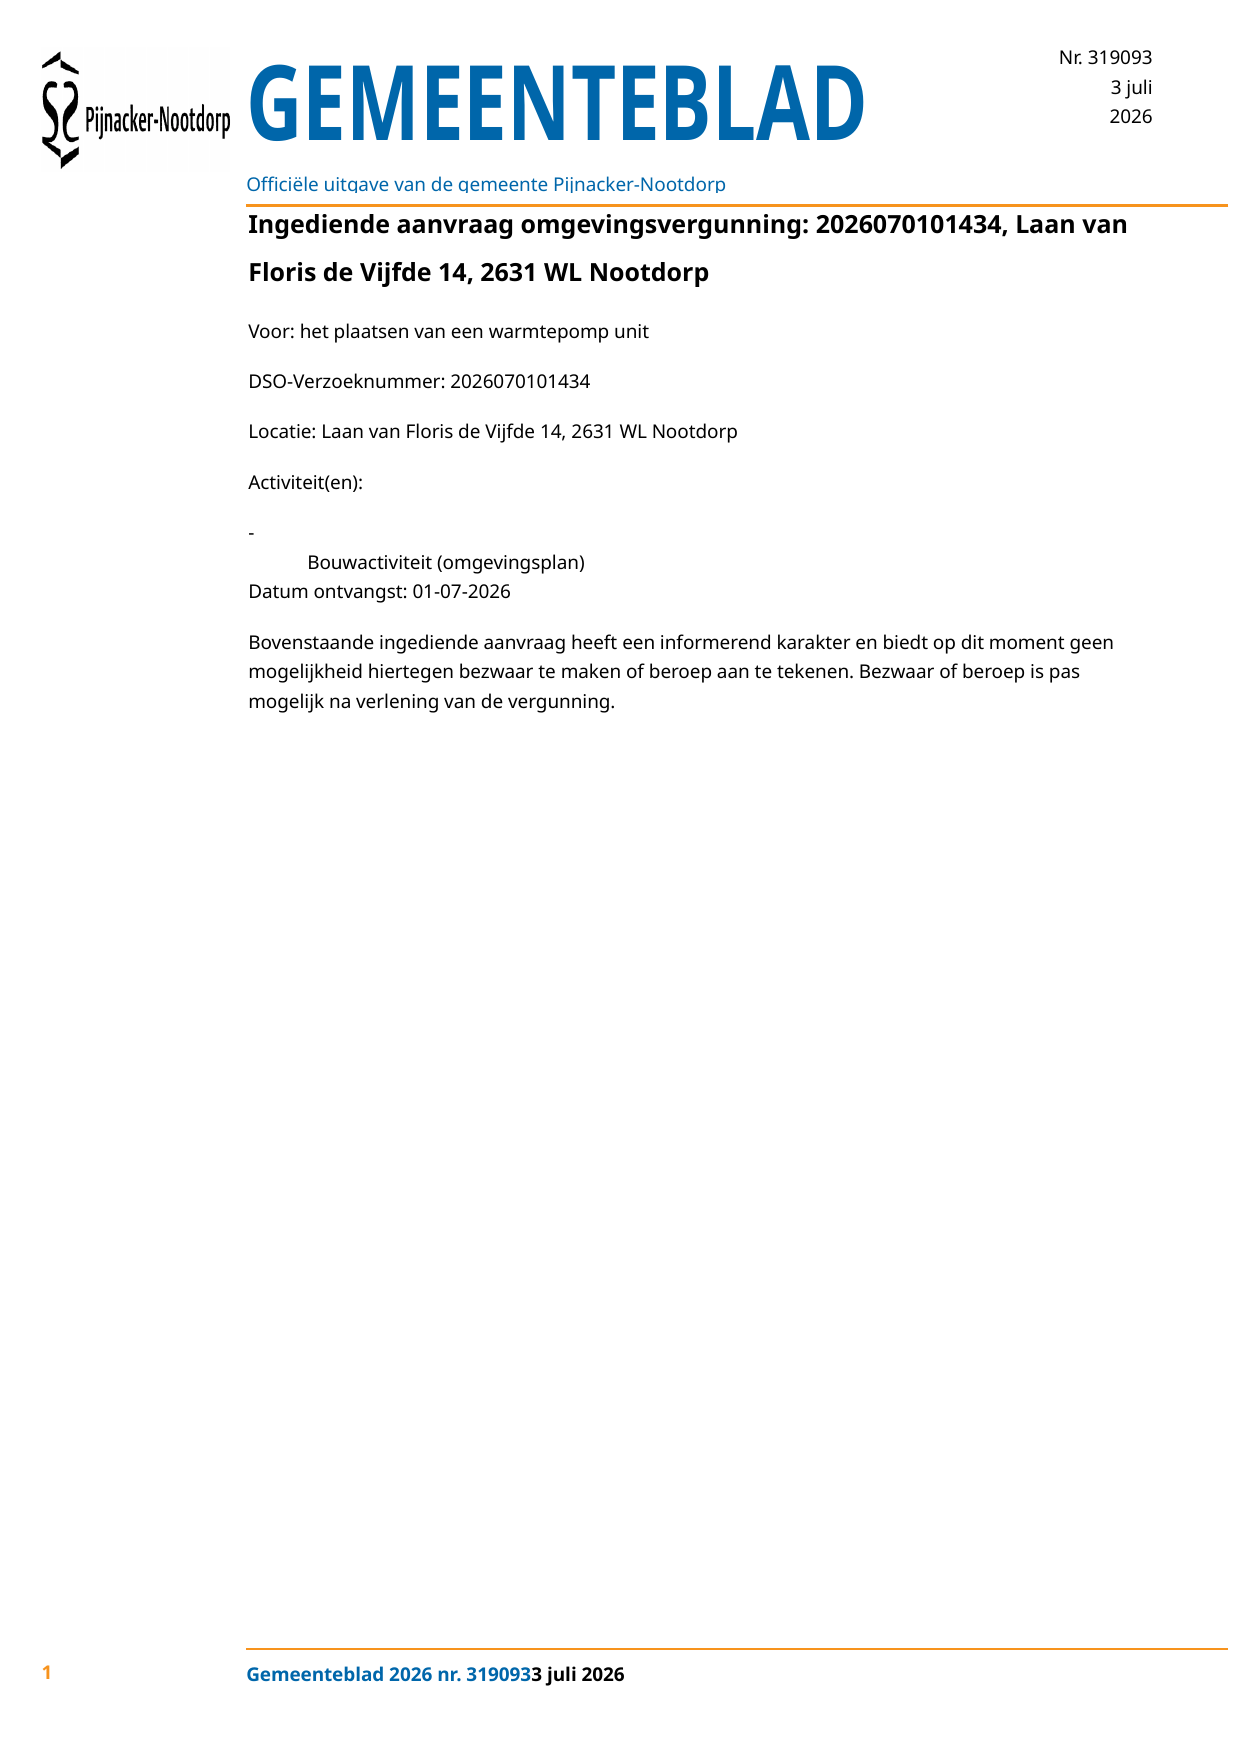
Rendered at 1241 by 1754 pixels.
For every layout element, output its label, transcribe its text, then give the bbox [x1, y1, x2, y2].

list Bouwactiviteit (omgevingsplan) [248, 549, 1152, 575]
text Locatie: Laan van Floris de Vijfde 14, 2631 WL Nootdorp [248, 419, 1152, 444]
text Datum ontvangst: 01-07-2026 [248, 579, 1152, 604]
text DSO-Verzoeknummer: 2026070101434 [248, 368, 1152, 394]
picture [41, 47, 231, 172]
text Voor: het plaatsen van een warmtepomp unit [248, 318, 1152, 344]
text Ingediende aanvraag omgevingsvergunning: 2026070101434, Laan van Floris de Vijfde 14, 2631 WL Nootdorp [248, 207, 1152, 288]
text Activiteit(en): [248, 469, 1152, 495]
text Bovenstaande ingediende aanvraag heeft een informerend karakter en biedt op dit moment geen mogelijkheid hiertegen bezwaar te maken of beroep aan te tekenen. Bezwaar of beroep is pas mogelijk na verlening van de vergunning. [248, 629, 1152, 714]
